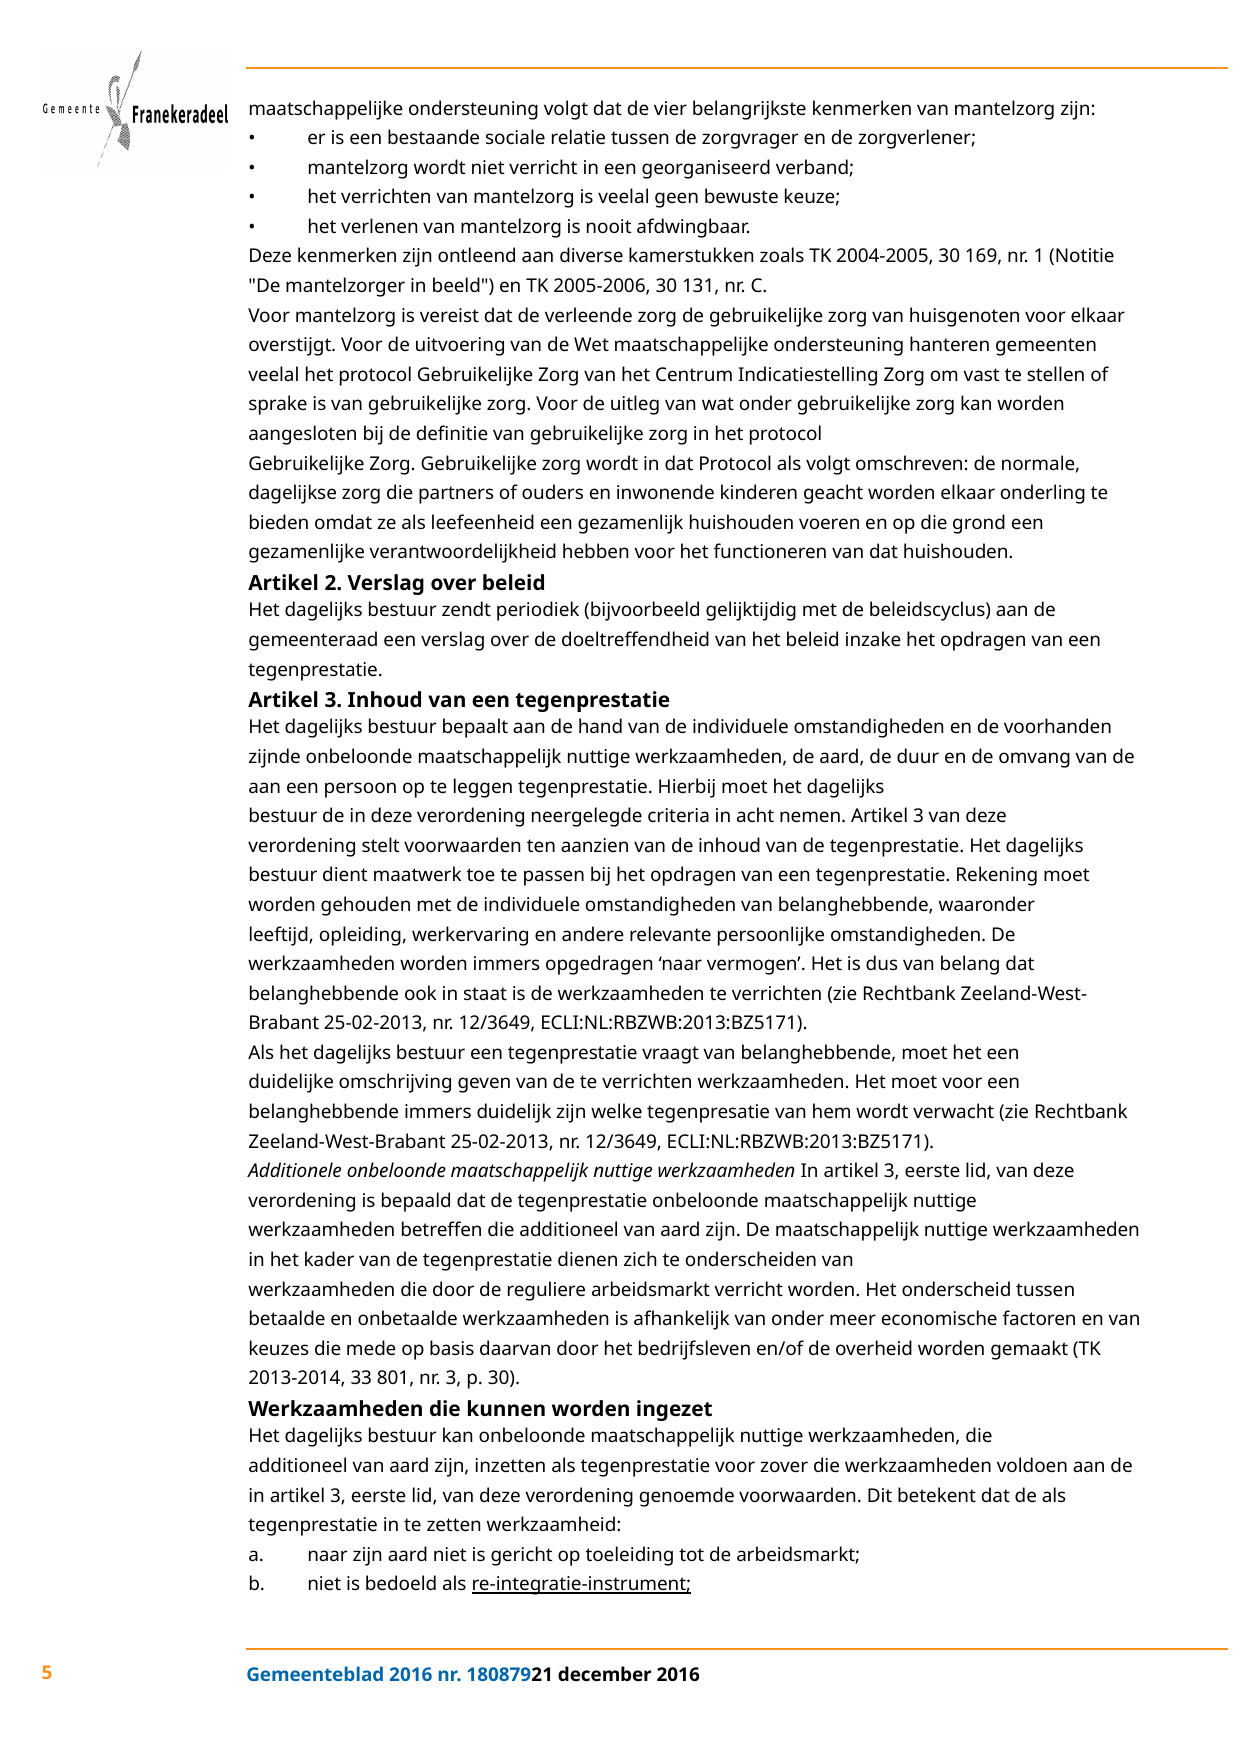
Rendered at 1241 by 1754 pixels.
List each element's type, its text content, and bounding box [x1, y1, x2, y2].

text maatschappelijke ondersteuning volgt dat de vier belangrijkste kenmerken van mantelzorg zijn: [248, 95, 1152, 121]
text leeftijd, opleiding, werkervaring en andere relevante persoonlijke omstandigheden. De [248, 921, 1152, 947]
list mantelzorg wordt niet verricht in een georganiseerd verband; [248, 154, 1152, 180]
text additioneel van aard zijn, inzetten als tegenprestatie voor zover die werkzaamheden voldoen aan de in artikel 3, eerste lid, van deze verordening genoemde voorwaarden. Dit betekent dat de als tegenprestatie in te zetten werkzaamheid: [248, 1452, 1152, 1537]
text belanghebbende immers duidelijk zijn welke tegenpresatie van hem wordt verwacht (zie Rechtbank Zeeland-West-Brabant 25-02-2013, nr. 12/3649, ECLI:NL:RBZWB:2013:BZ5171). [248, 1098, 1152, 1154]
text werkzaamheden die door de reguliere arbeidsmarkt verricht worden. Het onderscheid tussen betaalde en onbetaalde werkzaamheden is afhankelijk van onder meer economische factoren en van keuzes die mede op basis daarvan door het bedrijfsleven en/of de overheid worden gemaakt (TK 2013-2014, 33 801, nr. 3, p. 30). [248, 1276, 1152, 1390]
text duidelijke omschrijving geven van de te verrichten werkzaamheden. Het moet voor een [248, 1069, 1152, 1094]
text belanghebbende ook in staat is de werkzaamheden te verrichten (zie Rechtbank Zeeland-West-Brabant 25-02-2013, nr. 12/3649, ECLI:NL:RBZWB:2013:BZ5171). [248, 980, 1152, 1035]
text Werkzaamheden die kunnen worden ingezet [248, 1394, 1152, 1423]
text Het dagelijks bestuur zendt periodiek (bijvoorbeeld gelijktijdig met de beleidscyclus) aan de gemeenteraad een verslag over de doeltreffendheid van het beleid inzake het opdragen van een tegenprestatie. [248, 597, 1152, 681]
picture [41, 47, 231, 172]
text verordening stelt voorwaarden ten aanzien van de inhoud van de tegenprestatie. Het dagelijks bestuur dient maatwerk toe te passen bij het opdragen van een tegenprestatie. Rekening moet worden gehouden met de individuele omstandigheden van belanghebbende, waaronder [248, 832, 1152, 917]
list het verrichten van mantelzorg is veelal geen bewuste keuze; [248, 183, 1152, 209]
list het verlenen van mantelzorg is nooit afdwingbaar. [248, 213, 1152, 239]
text werkzaamheden betreffen die additioneel van aard zijn. De maatschappelijk nuttige werkzaamheden in het kader van de tegenprestatie dienen zich te onderscheiden van [248, 1217, 1152, 1272]
list niet is bedoeld als re-integratie-instrument; [248, 1571, 1152, 1596]
text Het dagelijks bestuur bepaalt aan de hand van de individuele omstandigheden en de voorhanden zijnde onbeloonde maatschappelijk nuttige werkzaamheden, de aard, de duur en de omvang van de aan een persoon op te leggen tegenprestatie. Hierbij moet het dagelijks [248, 714, 1152, 799]
text Als het dagelijks bestuur een tegenprestatie vraagt van belanghebbende, moet het een [248, 1039, 1152, 1065]
text Artikel 3. Inhoud van een tegenprestatie [248, 685, 1152, 714]
text Het dagelijks bestuur kan onbeloonde maatschappelijk nuttige werkzaamheden, die [248, 1423, 1152, 1448]
text Additionele onbeloonde maatschappelijk nuttige werkzaamheden In artikel 3, eerste lid, van deze verordening is bepaald dat de tegenprestatie onbeloonde maatschappelijk nuttige [248, 1157, 1152, 1213]
text bestuur de in deze verordening neergelegde criteria in acht nemen. Artikel 3 van deze [248, 802, 1152, 828]
list naar zijn aard niet is gericht op toeleiding tot de arbeidsmarkt; [248, 1541, 1152, 1567]
text Voor mantelzorg is vereist dat de verleende zorg de gebruikelijke zorg van huisgenoten voor elkaar overstijgt. Voor de uitvoering van de Wet maatschappelijke ondersteuning hanteren gemeenten veelal het protocol Gebruikelijke Zorg van het Centrum Indicatiestelling Zorg om vast te stellen of sprake is van gebruikelijke zorg. Voor de uitleg van wat onder gebruikelijke zorg kan worden aangesloten bij de definitie van gebruikelijke zorg in het protocol [248, 302, 1152, 446]
text Gebruikelijke Zorg. Gebruikelijke zorg wordt in dat Protocol als volgt omschreven: de normale, dagelijkse zorg die partners of ouders en inwonende kinderen geacht worden elkaar onderling te bieden omdat ze als leefeenheid een gezamenlijk huishouden voeren en op die grond een gezamenlijke verantwoordelijkheid hebben voor het functioneren van dat huishouden. [248, 450, 1152, 564]
text Deze kenmerken zijn ontleend aan diverse kamerstukken zoals TK 2004-2005, 30 169, nr. 1 (Notitie "De mantelzorger in beeld") en TK 2005-2006, 30 131, nr. C. [248, 243, 1152, 298]
list er is een bestaande sociale relatie tussen de zorgvrager en de zorgverlener; [248, 124, 1152, 150]
text Artikel 2. Verslag over beleid [248, 568, 1152, 597]
text werkzaamheden worden immers opgedragen ‘naar vermogen’. Het is dus van belang dat [248, 950, 1152, 976]
